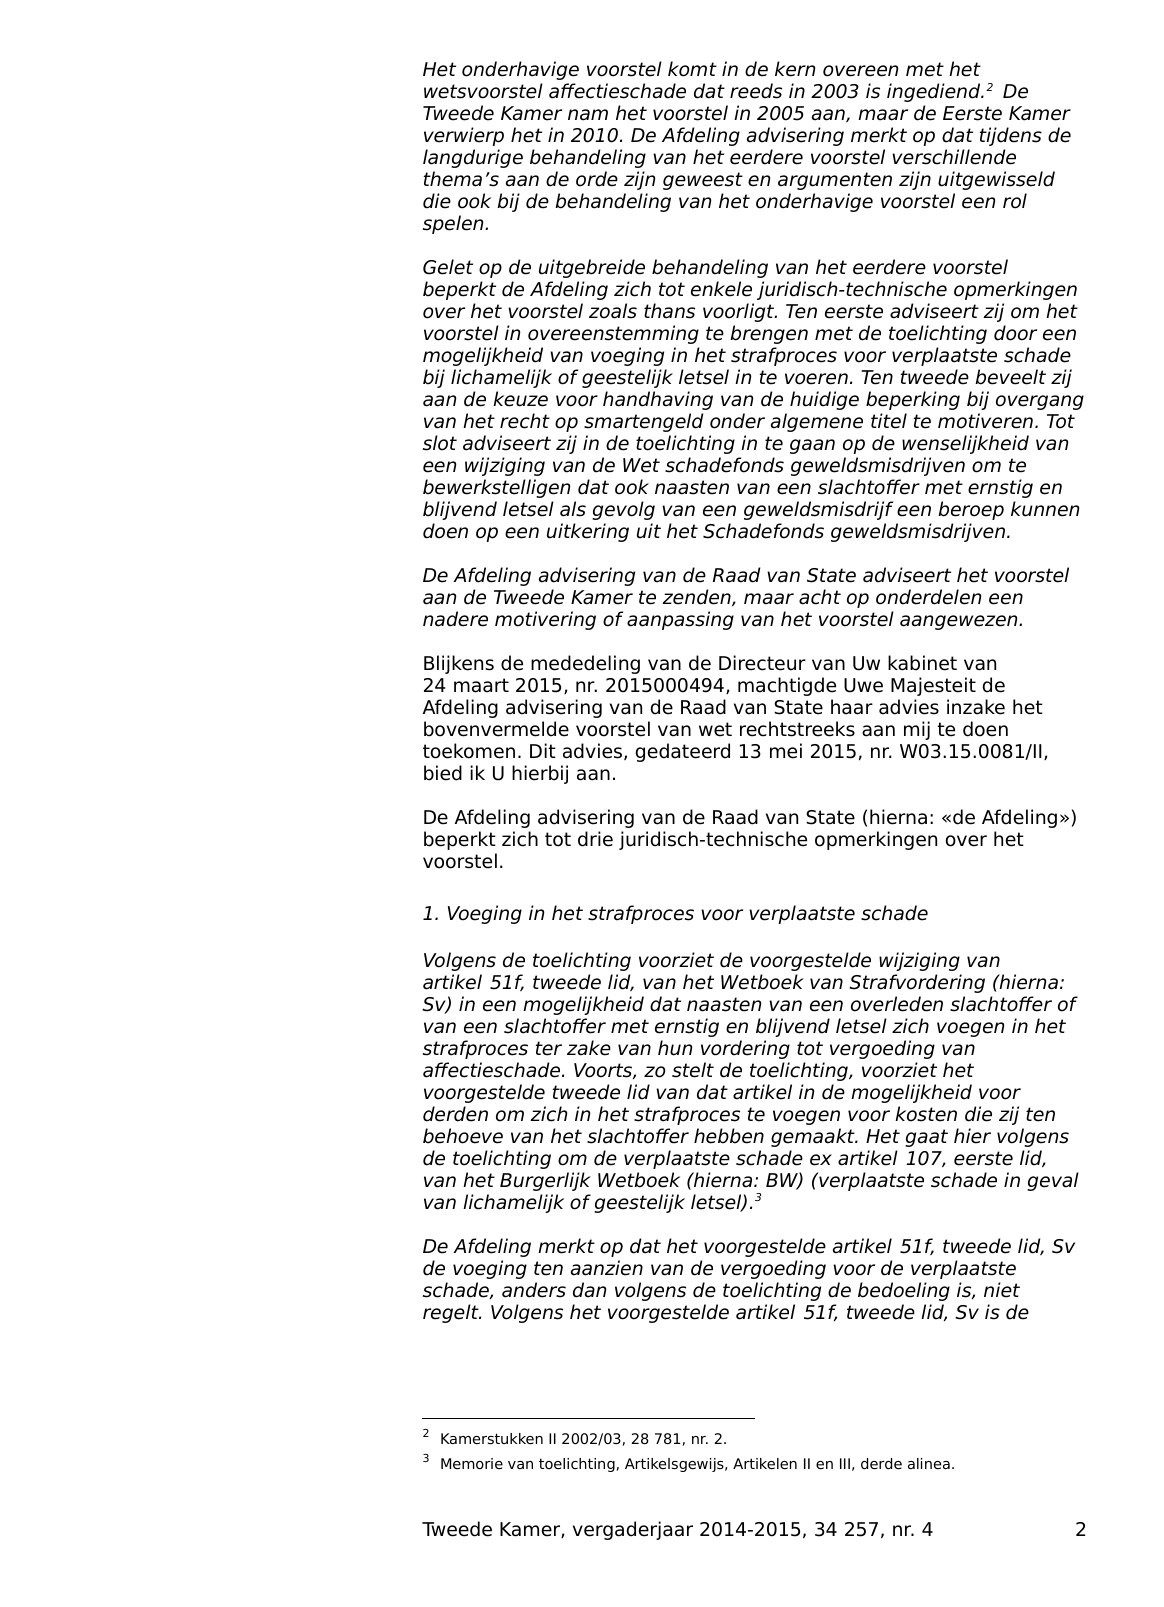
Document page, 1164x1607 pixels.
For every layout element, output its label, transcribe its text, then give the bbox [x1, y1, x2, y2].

text Volgens de toelichting voorziet de voorgestelde wijziging van artikel 51f, tweede lid, van het Wetboek van Strafvordering (hierna: Sv) in een mogelijkheid dat naasten van een overleden slachtoffer of van een slachtoffer met ernstig en blijvend letsel zich voegen in het strafproces ter zake van hun vordering tot vergoeding van affectieschade. Voorts, zo stelt de toelichting, voorziet het voorgestelde tweede lid van dat artikel in de mogelijkheid voor derden om zich in het strafproces te voegen voor kosten die zij ten behoeve van het slachtoffer hebben gemaakt. Het gaat hier volgens de toelichting om de verplaatste schade ex artikel 107, eerste lid, van het Burgerlijk Wetboek (hierna: BW) (verplaatste schade in geval van lichamelijk of geestelijk letsel). [422, 950, 1087, 1214]
text Het onderhavige voorstel komt in de kern overeen met het wetsvoorstel affectieschade dat reeds in 2003 is ingediend. De Tweede Kamer nam het voorstel in 2005 aan, maar de Eerste Kamer verwierp het in 2010. De Afdeling advisering merkt op dat tijdens de langdurige behandeling van het eerdere voorstel verschillende thema’s aan de orde zijn geweest en argumenten zijn uitgewisseld die ook bij de behandeling van het onderhavige voorstel een rol spelen. [422, 59, 1087, 235]
text Kamerstukken II 2002/03, 28 781, nr. 2. [422, 1427, 1087, 1449]
text De Afdeling merkt op dat het voorgestelde artikel 51f, tweede lid, Sv de voeging ten aanzien van de vergoeding voor de verplaatste schade, anders dan volgens de toelichting de bedoeling is, niet regelt. Volgens het voorgestelde artikel 51f, tweede lid, Sv is de [422, 1236, 1087, 1324]
text Memorie van toelichting, Artikelsgewijs, Artikelen II en III, derde alinea. [422, 1452, 1087, 1474]
subtitle 1. Voeging in het strafproces voor verplaatste schade [422, 903, 1087, 925]
text De Afdeling advisering van de Raad van State adviseert het voorstel aan de Tweede Kamer te zenden, maar acht op onderdelen een nadere motivering of aanpassing van het voorstel aangewezen. [422, 565, 1087, 631]
text De Afdeling advisering van de Raad van State (hierna: «de Afdeling») beperkt zich tot drie juridisch-technische opmerkingen over het voorstel. [422, 807, 1087, 873]
text Gelet op de uitgebreide behandeling van het eerdere voorstel beperkt de Afdeling zich tot enkele juridisch-technische opmerkingen over het voorstel zoals thans voorligt. Ten eerste adviseert zij om het voorstel in overeenstemming te brengen met de toelichting door een mogelijkheid van voeging in het strafproces voor verplaatste schade bij lichamelijk of geestelijk letsel in te voeren. Ten tweede beveelt zij aan de keuze voor handhaving van de huidige beperking bij overgang van het recht op smartengeld onder algemene titel te motiveren. Tot slot adviseert zij in de toelichting in te gaan op de wenselijkheid van een wijziging van de Wet schadefonds geweldsmisdrijven om te bewerkstelligen dat ook naasten van een slachtoffer met ernstig en blijvend letsel als gevolg van een geweldsmisdrijf een beroep kunnen doen op een uitkering uit het Schadefonds geweldsmisdrijven. [422, 257, 1087, 543]
text Blijkens de mededeling van de Directeur van Uw kabinet van 24 maart 2015, nr. 2015000494, machtigde Uwe Majesteit de Afdeling advisering van de Raad van State haar advies inzake het bovenvermelde voorstel van wet rechtstreeks aan mij te doen toekomen. Dit advies, gedateerd 13 mei 2015, nr. W03.15.0081/II, bied ik U hierbij aan. [422, 653, 1087, 785]
